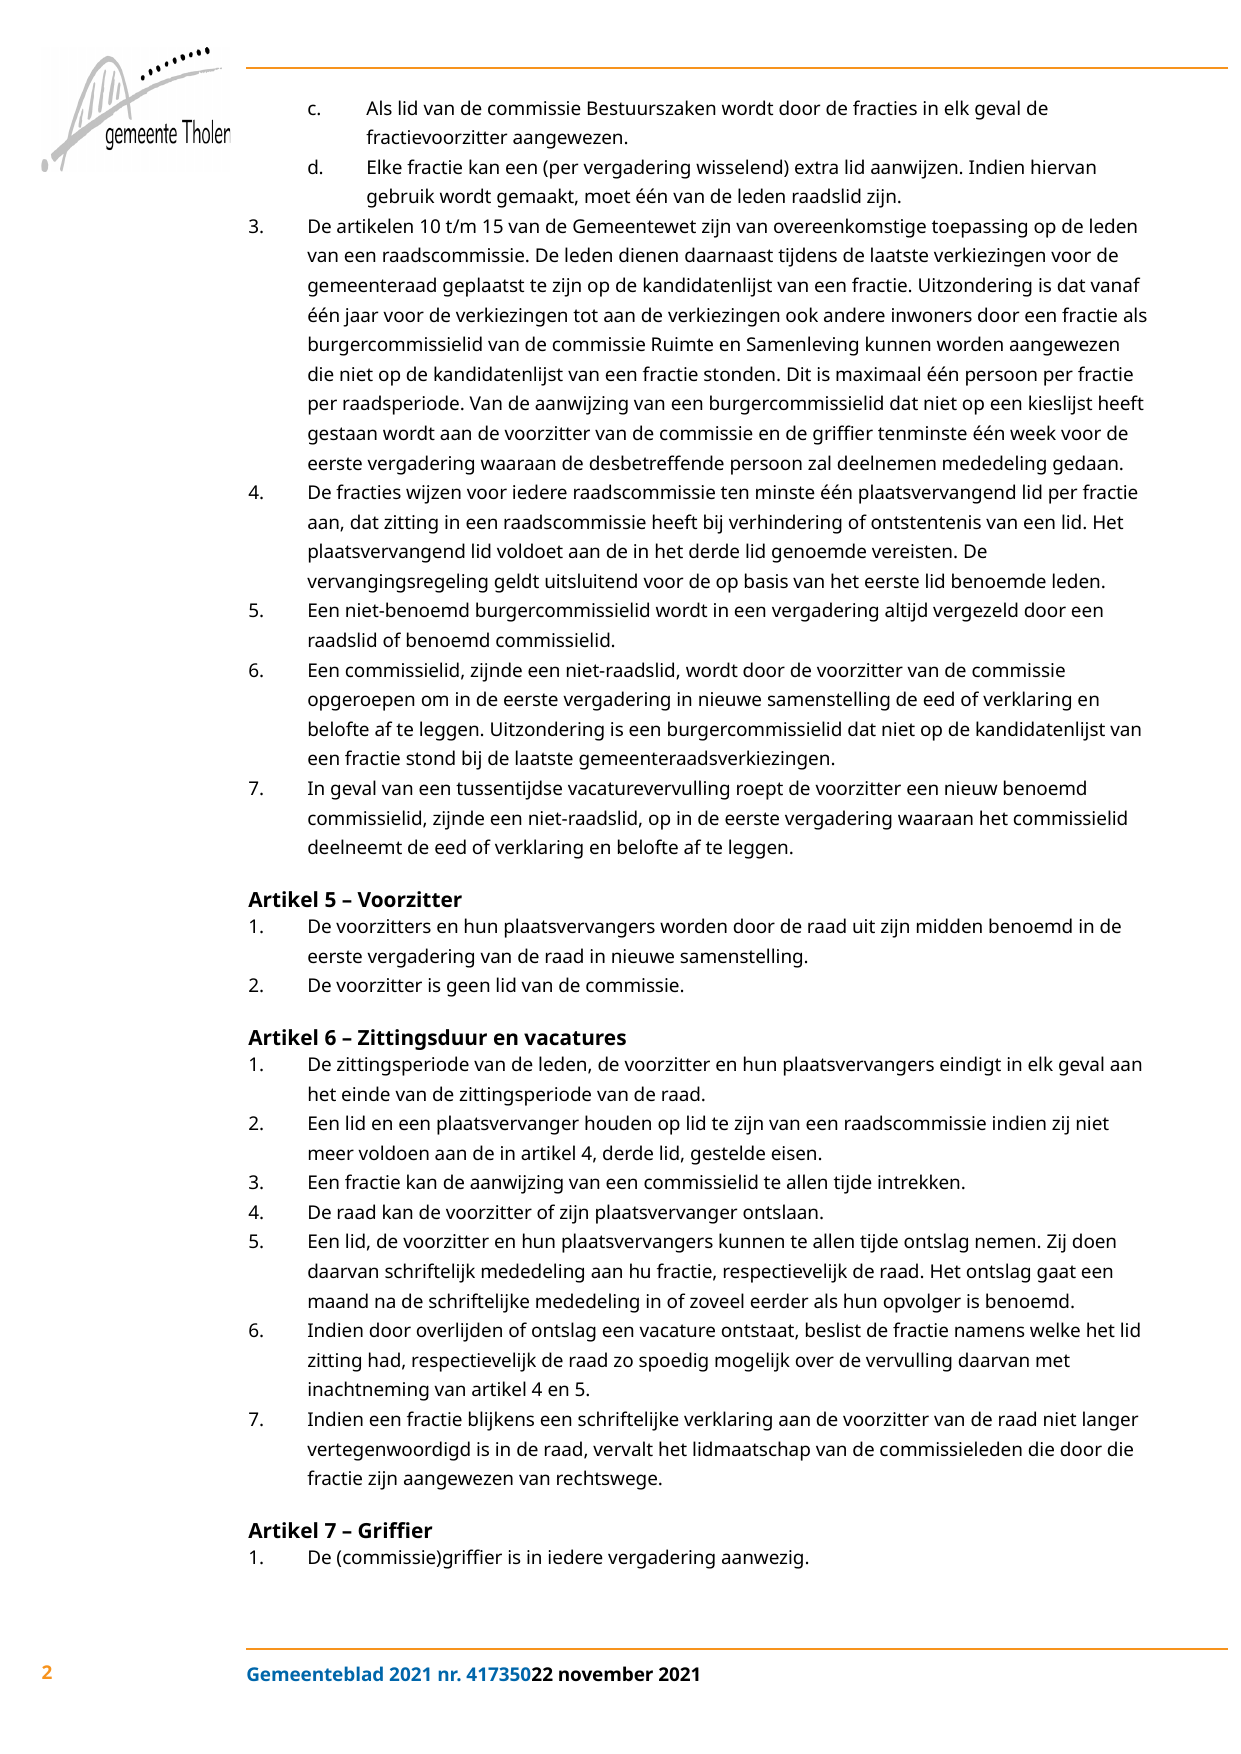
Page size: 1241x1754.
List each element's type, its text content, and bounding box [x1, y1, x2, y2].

list De voorzitter is geen lid van de commissie. [248, 972, 1152, 998]
list Een commissielid, zijnde een niet-raadslid, wordt door de voorzitter van de commissie opgeroepen om in de eerste vergadering in nieuwe samenstelling de eed of verklaring en belofte af te leggen. Uitzondering is een burgercommissielid dat niet op de kandidatenlijst van een fractie stond bij de laatste gemeenteraadsverkiezingen. [248, 657, 1152, 771]
list Een niet-benoemd burgercommissielid wordt in een vergadering altijd vergezeld door een raadslid of benoemd commissielid. [248, 598, 1152, 653]
text Artikel 7 – Griffier [248, 1516, 1152, 1544]
list De artikelen 10 t/m 15 van de Gemeentewet zijn van overeenkomstige toepassing op de leden van een raadscommissie. De leden dienen daarnaast tijdens de laatste verkiezingen voor de gemeenteraad geplaatst te zijn op de kandidatenlijst van een fractie. Uitzondering is dat vanaf één jaar voor de verkiezingen tot aan de verkiezingen ook andere inwoners door een fractie als burgercommissielid van de commissie Ruimte en Samenleving kunnen worden aangewezen die niet op de kandidatenlijst van een fractie stonden. Dit is maximaal één persoon per fractie per raadsperiode. Van de aanwijzing van een burgercommissielid dat niet op een kieslijst heeft gestaan wordt aan de voorzitter van de commissie en de griffier tenminste één week voor de eerste vergadering waaraan de desbetreffende persoon zal deelnemen mededeling gedaan. [248, 213, 1152, 476]
list De fracties wijzen voor iedere raadscommissie ten minste één plaatsvervangend lid per fractie aan, dat zitting in een raadscommissie heeft bij verhindering of ontstentenis van een lid. Het plaatsvervangend lid voldoet aan de in het derde lid genoemde vereisten. De vervangingsregeling geldt uitsluitend voor de op basis van het eerste lid benoemde leden. [248, 479, 1152, 594]
picture [41, 47, 231, 172]
text Artikel 5 – Voorzitter [248, 885, 1152, 913]
list Een fractie kan de aanwijzing van een commissielid te allen tijde intrekken. [248, 1169, 1152, 1195]
list De zittingsperiode van de leden, de voorzitter en hun plaatsvervangers eindigt in elk geval aan het einde van de zittingsperiode van de raad. [248, 1051, 1152, 1107]
text Artikel 6 – Zittingsduur en vacatures [248, 1023, 1152, 1051]
list Als lid van de commissie Bestuurszaken wordt door de fracties in elk geval de fractievoorzitter aangewezen. [307, 95, 1152, 150]
list Een lid en een plaatsvervanger houden op lid te zijn van een raadscommissie indien zij niet meer voldoen aan de in artikel 4, derde lid, gestelde eisen. [248, 1110, 1152, 1166]
list De (commissie)griffier is in iedere vergadering aanwezig. [248, 1544, 1152, 1570]
list Een lid, de voorzitter en hun plaatsvervangers kunnen te allen tijde ontslag nemen. Zij doen daarvan schriftelijk mededeling aan hu fractie, respectievelijk de raad. Het ontslag gaat een maand na de schriftelijke mededeling in of zoveel eerder als hun opvolger is benoemd. [248, 1229, 1152, 1314]
list In geval van een tussentijdse vacaturevervulling roept de voorzitter een nieuw benoemd commissielid, zijnde een niet-raadslid, op in de eerste vergadering waaraan het commissielid deelneemt de eed of verklaring en belofte af te leggen. [248, 775, 1152, 860]
list Indien een fractie blijkens een schriftelijke verklaring aan de voorzitter van de raad niet langer vertegenwoordigd is in de raad, vervalt het lidmaatschap van de commissieleden die door die fractie zijn aangewezen van rechtswege. [248, 1406, 1152, 1491]
list Elke fractie kan een (per vergadering wisselend) extra lid aanwijzen. Indien hiervan gebruik wordt gemaakt, moet één van de leden raadslid zijn. [307, 154, 1152, 209]
list De voorzitters en hun plaatsvervangers worden door de raad uit zijn midden benoemd in de eerste vergadering van de raad in nieuwe samenstelling. [248, 913, 1152, 968]
list Indien door overlijden of ontslag een vacature ontstaat, beslist de fractie namens welke het lid zitting had, respectievelijk de raad zo spoedig mogelijk over de vervulling daarvan met inachtneming van artikel 4 en 5. [248, 1317, 1152, 1402]
list De raad kan de voorzitter of zijn plaatsvervanger ontslaan. [248, 1199, 1152, 1225]
